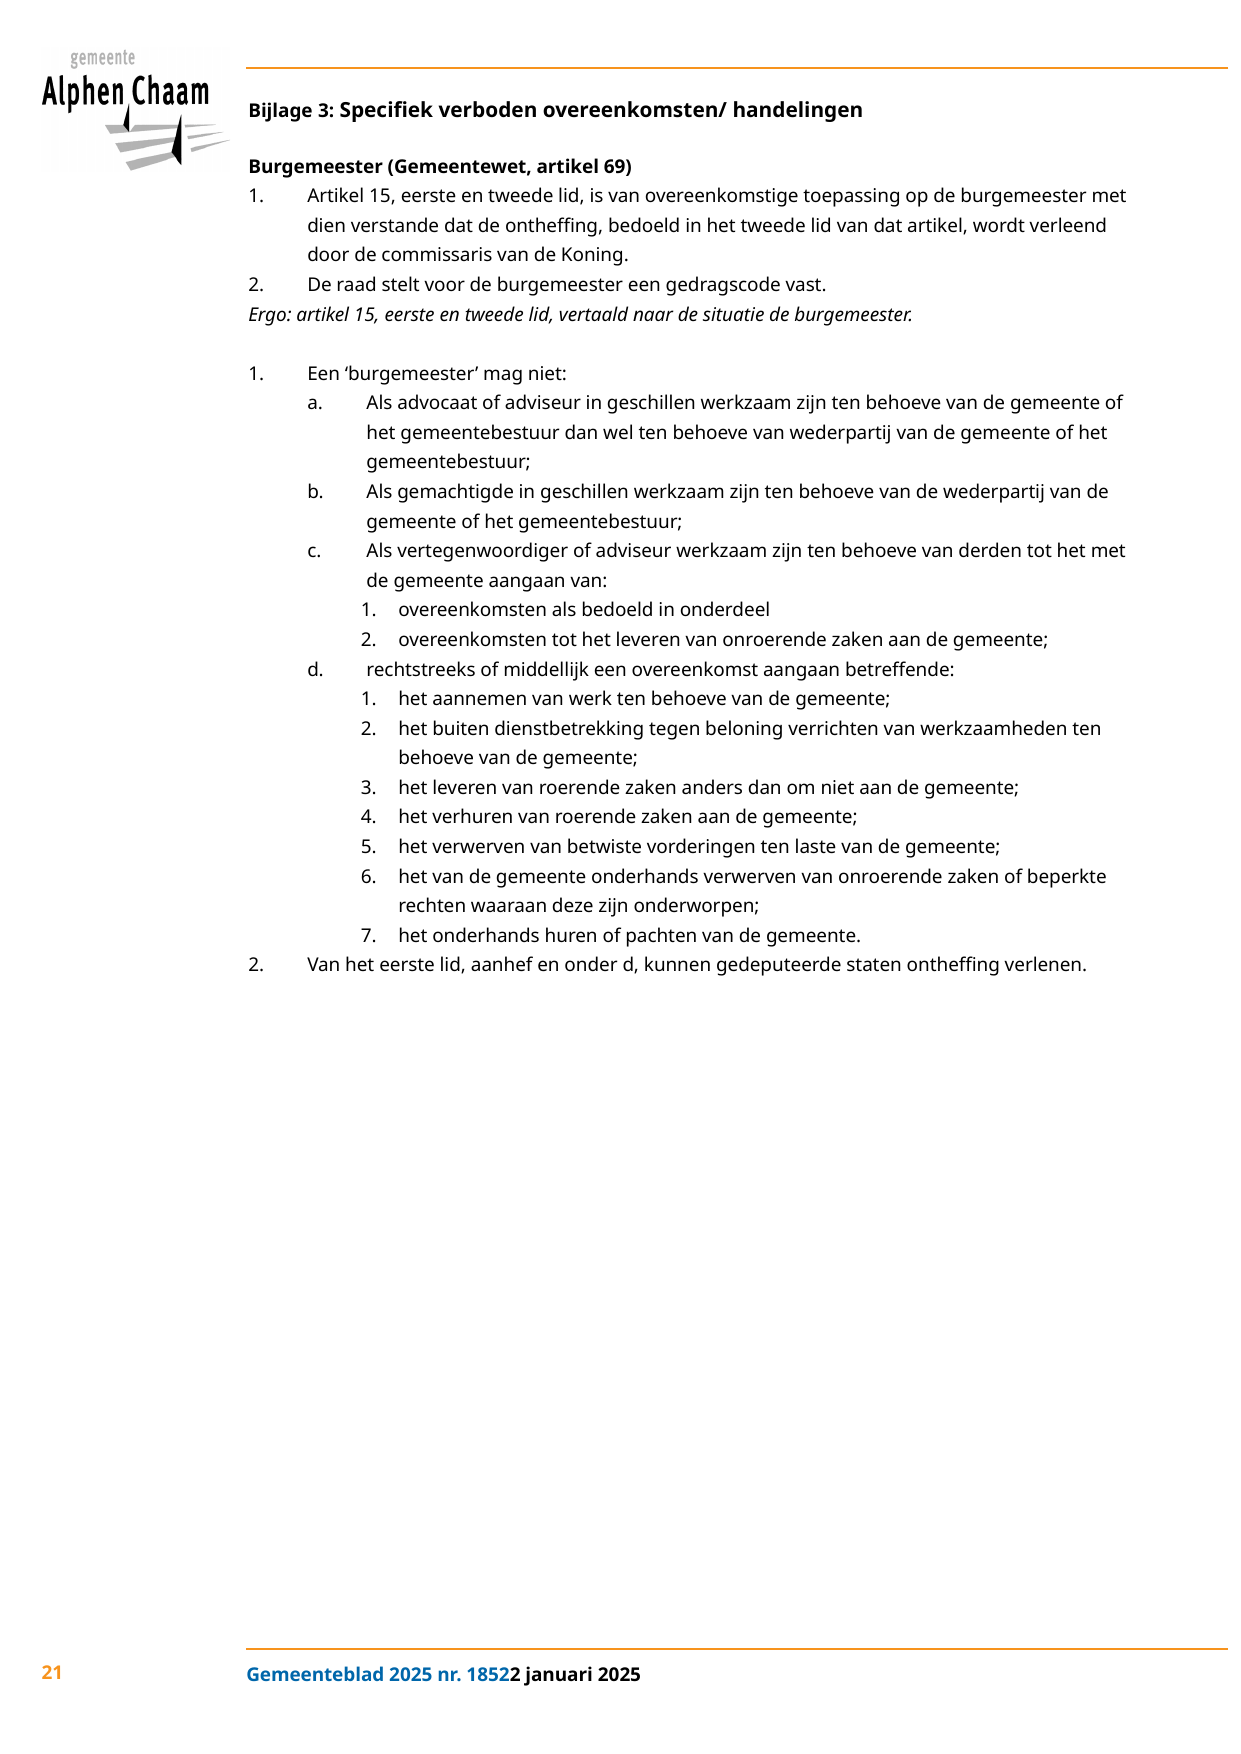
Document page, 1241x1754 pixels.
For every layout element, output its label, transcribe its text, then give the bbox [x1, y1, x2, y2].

text Ergo: artikel 15, eerste en tweede lid, vertaald naar de situatie de burgemeester. [248, 301, 1152, 327]
text Bijlage 3: Specifiek verboden overeenkomsten/ handelingen [248, 95, 1152, 123]
list overeenkomsten als bedoeld in onderdeel [361, 597, 1152, 622]
list Van het eerste lid, aanhef en onder d, kunnen gedeputeerde staten ontheffing verlenen. [248, 952, 1152, 977]
list De raad stelt voor de burgemeester een gedragscode vast. [248, 271, 1152, 297]
picture [41, 47, 231, 172]
list het buiten dienstbetrekking tegen beloning verrichten van werkzaamheden ten behoeve van de gemeente; [361, 715, 1152, 770]
text Burgemeester (Gemeentewet, artikel 69) [248, 153, 1152, 179]
list Als vertegenwoordiger of adviseur werkzaam zijn ten behoeve van derden tot het met de gemeente aangaan van: [307, 537, 1152, 593]
list Als gemachtigde in geschillen werkzaam zijn ten behoeve van de wederpartij van de gemeente of het gemeentebestuur; [307, 478, 1152, 534]
list het aannemen van werk ten behoeve van de gemeente; [361, 685, 1152, 711]
list rechtstreeks of middellijk een overeenkomst aangaan betreffende: [307, 656, 1152, 682]
list Een ‘burgemeester’ mag niet: [248, 360, 1152, 386]
list Als advocaat of adviseur in geschillen werkzaam zijn ten behoeve van de gemeente of het gemeentebestuur dan wel ten behoeve van wederpartij van de gemeente of het gemeentebestuur; [307, 389, 1152, 474]
list het van de gemeente onderhands verwerven van onroerende zaken of beperkte rechten waaraan deze zijn onderworpen; [361, 863, 1152, 918]
list overeenkomsten tot het leveren van onroerende zaken aan de gemeente; [361, 626, 1152, 652]
list het onderhands huren of pachten van de gemeente. [361, 922, 1152, 948]
list het leveren van roerende zaken anders dan om niet aan de gemeente; [361, 774, 1152, 800]
list het verwerven van betwiste vorderingen ten laste van de gemeente; [361, 833, 1152, 859]
list het verhuren van roerende zaken aan de gemeente; [361, 804, 1152, 829]
list Artikel 15, eerste en tweede lid, is van overeenkomstige toepassing op de burgemeester met dien verstande dat de ontheffing, bedoeld in het tweede lid van dat artikel, wordt verleend door de commissaris van de Koning. [248, 182, 1152, 267]
